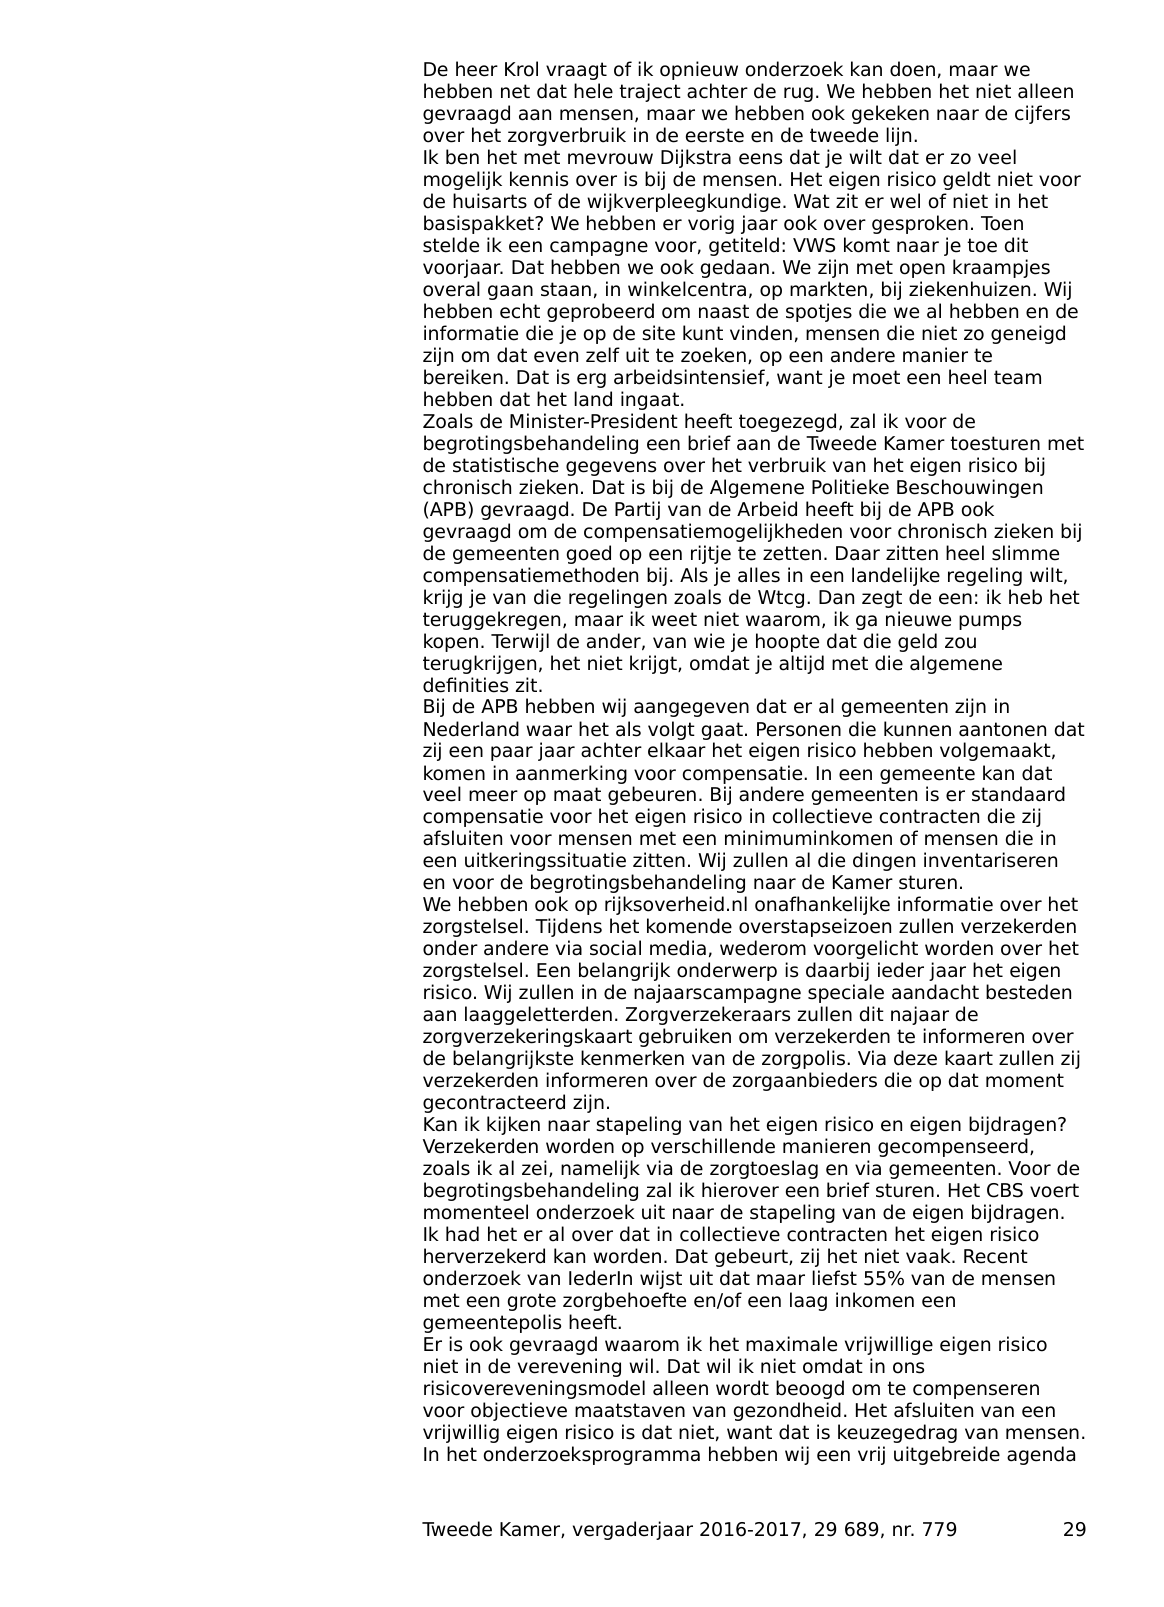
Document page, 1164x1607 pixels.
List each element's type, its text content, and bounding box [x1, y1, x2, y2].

text De heer Krol vraagt of ik opnieuw onderzoek kan doen, maar we hebben net dat hele traject achter de rug. We hebben het niet alleen gevraagd aan mensen, maar we hebben ook gekeken naar de cijfers over het zorgverbruik in de eerste en de tweede lijn. [422, 59, 1087, 147]
text Ik ben het met mevrouw Dijkstra eens dat je wilt dat er zo veel mogelijk kennis over is bij de mensen. Het eigen risico geldt niet voor de huisarts of de wijkverpleegkundige. Wat zit er wel of niet in het basispakket? We hebben er vorig jaar ook over gesproken. Toen stelde ik een campagne voor, getiteld: VWS komt naar je toe dit voorjaar. Dat hebben we ook gedaan. We zijn met open kraampjes overal gaan staan, in winkelcentra, op markten, bij ziekenhuizen. Wij hebben echt geprobeerd om naast de spotjes die we al hebben en de informatie die je op de site kunt vinden, mensen die niet zo geneigd zijn om dat even zelf uit te zoeken, op een andere manier te bereiken. Dat is erg arbeidsintensief, want je moet een heel team hebben dat het land ingaat. [422, 147, 1087, 411]
text Ik had het er al over dat in collectieve contracten het eigen risico herverzekerd kan worden. Dat gebeurt, zij het niet vaak. Recent onderzoek van IederIn wijst uit dat maar liefst 55% van de mensen met een grote zorgbehoefte en/of een laag inkomen een gemeentepolis heeft. [422, 1224, 1087, 1334]
text Kan ik kijken naar stapeling van het eigen risico en eigen bijdragen? Verzekerden worden op verschillende manieren gecompenseerd, zoals ik al zei, namelijk via de zorgtoeslag en via gemeenten. Voor de begrotingsbehandeling zal ik hierover een brief sturen. Het CBS voert momenteel onderzoek uit naar de stapeling van de eigen bijdragen. [422, 1114, 1087, 1224]
text Er is ook gevraagd waarom ik het maximale vrijwillige eigen risico niet in de verevening wil. Dat wil ik niet omdat in ons risicovereveningsmodel alleen wordt beoogd om te compenseren voor objectieve maatstaven van gezondheid. Het afsluiten van een vrijwillig eigen risico is dat niet, want dat is keuzegedrag van mensen. In het onderzoeksprogramma hebben wij een vrij uitgebreide agenda [422, 1334, 1087, 1466]
text We hebben ook op rijksoverheid.nl onafhankelijke informatie over het zorgstelsel. Tijdens het komende overstapseizoen zullen verzekerden onder andere via social media, wederom voorgelicht worden over het zorgstelsel. Een belangrijk onderwerp is daarbij ieder jaar het eigen risico. Wij zullen in de najaarscampagne speciale aandacht besteden aan laaggeletterden. Zorgverzekeraars zullen dit najaar de zorgverzekeringskaart gebruiken om verzekerden te informeren over de belangrijkste kenmerken van de zorgpolis. Via deze kaart zullen zij verzekerden informeren over de zorgaanbieders die op dat moment gecontracteerd zijn. [422, 894, 1087, 1114]
text Zoals de Minister-President heeft toegezegd, zal ik voor de begrotingsbehandeling een brief aan de Tweede Kamer toesturen met de statistische gegevens over het verbruik van het eigen risico bij chronisch zieken. Dat is bij de Algemene Politieke Beschouwingen (APB) gevraagd. De Partij van de Arbeid heeft bij de APB ook gevraagd om de compensatiemogelijkheden voor chronisch zieken bij de gemeenten goed op een rijtje te zetten. Daar zitten heel slimme compensatiemethoden bij. Als je alles in een landelijke regeling wilt, krijg je van die regelingen zoals de Wtcg. Dan zegt de een: ik heb het teruggekregen, maar ik weet niet waarom, ik ga nieuwe pumps kopen. Terwijl de ander, van wie je hoopte dat die geld zou terugkrijgen, het niet krijgt, omdat je altijd met die algemene definities zit. [422, 411, 1087, 696]
text Bij de APB hebben wij aangegeven dat er al gemeenten zijn in Nederland waar het als volgt gaat. Personen die kunnen aantonen dat zij een paar jaar achter elkaar het eigen risico hebben volgemaakt, komen in aanmerking voor compensatie. In een gemeente kan dat veel meer op maat gebeuren. Bij andere gemeenten is er standaard compensatie voor het eigen risico in collectieve contracten die zij afsluiten voor mensen met een minimuminkomen of mensen die in een uitkeringssituatie zitten. Wij zullen al die dingen inventariseren en voor de begrotingsbehandeling naar de Kamer sturen. [422, 696, 1087, 894]
